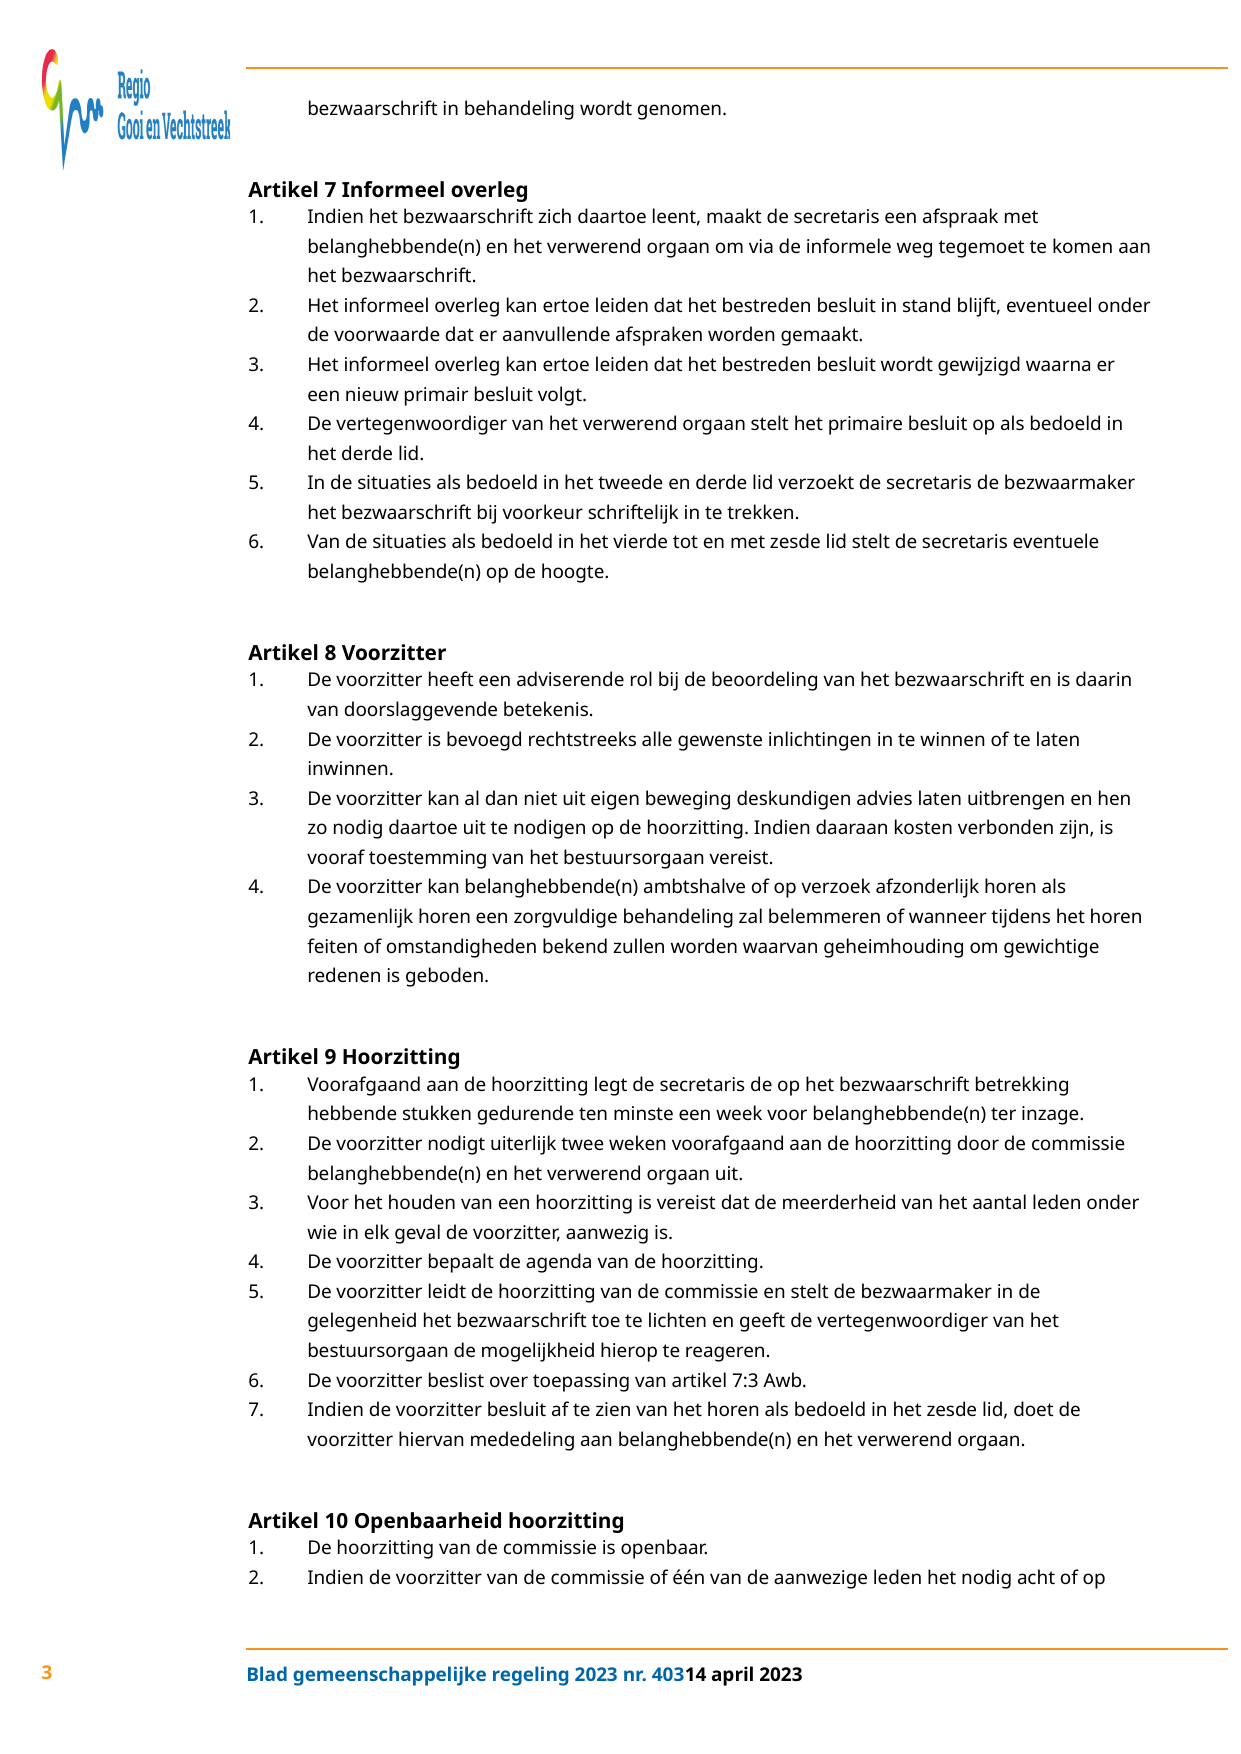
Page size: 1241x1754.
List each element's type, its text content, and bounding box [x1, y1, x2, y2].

list Het informeel overleg kan ertoe leiden dat het bestreden besluit in stand blijft, eventueel onder de voorwaarde dat er aanvullende afspraken worden gemaakt. [248, 292, 1152, 347]
picture [41, 47, 231, 172]
list Voorafgaand aan de hoorzitting legt de secretaris de op het bezwaarschrift betrekking hebbende stukken gedurende ten minste een week voor belanghebbende(n) ter inzage. [248, 1071, 1152, 1126]
list De voorzitter nodigt uiterlijk twee weken voorafgaand aan de hoorzitting door de commissie belanghebbende(n) en het verwerend orgaan uit. [248, 1130, 1152, 1185]
list De vertegenwoordiger van het verwerend orgaan stelt het primaire besluit op als bedoeld in het derde lid. [248, 410, 1152, 466]
list De voorzitter bepaalt de agenda van de hoorzitting. [248, 1248, 1152, 1274]
text Artikel 8 Voorzitter [248, 638, 1152, 667]
list De hoorzitting van de commissie is openbaar. [248, 1534, 1152, 1560]
list Van de situaties als bedoeld in het vierde tot en met zesde lid stelt de secretaris eventuele belanghebbende(n) op de hoogte. [248, 529, 1152, 584]
list De voorzitter is bevoegd rechtstreeks alle gewenste inlichtingen in te winnen of te laten inwinnen. [248, 726, 1152, 781]
list De voorzitter heeft een adviserende rol bij de beoordeling van het bezwaarschrift en is daarin van doorslaggevende betekenis. [248, 667, 1152, 722]
text Artikel 9 Hoorzitting [248, 1042, 1152, 1071]
list Indien de voorzitter van de commissie of één van de aanwezige leden het nodig acht of op [248, 1564, 1152, 1590]
list De voorzitter kan belanghebbende(n) ambtshalve of op verzoek afzonderlijk horen als gezamenlijk horen een zorgvuldige behandeling zal belemmeren of wanneer tijdens het horen feiten of omstandigheden bekend zullen worden waarvan geheimhouding om gewichtige redenen is geboden. [248, 874, 1152, 988]
list De voorzitter leidt de hoorzitting van de commissie en stelt de bezwaarmaker in de gelegenheid het bezwaarschrift toe te lichten en geeft de vertegenwoordiger van het bestuursorgaan de mogelijkheid hierop te reageren. [248, 1278, 1152, 1363]
list De voorzitter kan al dan niet uit eigen beweging deskundigen advies laten uitbrengen en hen zo nodig daartoe uit te nodigen op de hoorzitting. Indien daaraan kosten verbonden zijn, is vooraf toestemming van het bestuursorgaan vereist. [248, 785, 1152, 870]
list De voorzitter beslist over toepassing van artikel 7:3 Awb. [248, 1367, 1152, 1392]
list bezwaarschrift in behandeling wordt genomen. [248, 95, 1152, 121]
list In de situaties als bedoeld in het tweede en derde lid verzoekt de secretaris de bezwaarmaker het bezwaarschrift bij voorkeur schriftelijk in te trekken. [248, 469, 1152, 525]
list Indien het bezwaarschrift zich daartoe leent, maakt de secretaris een afspraak met belanghebbende(n) en het verwerend orgaan om via de informele weg tegemoet te komen aan het bezwaarschrift. [248, 203, 1152, 288]
list Indien de voorzitter besluit af te zien van het horen als bedoeld in het zesde lid, doet de voorzitter hiervan mededeling aan belanghebbende(n) en het verwerend orgaan. [248, 1396, 1152, 1452]
list Voor het houden van een hoorzitting is vereist dat de meerderheid van het aantal leden onder wie in elk geval de voorzitter, aanwezig is. [248, 1189, 1152, 1244]
list Het informeel overleg kan ertoe leiden dat het bestreden besluit wordt gewijzigd waarna er een nieuw primair besluit volgt. [248, 351, 1152, 406]
text Artikel 7 Informeel overleg [248, 175, 1152, 203]
text Artikel 10 Openbaarheid hoorzitting [248, 1506, 1152, 1534]
